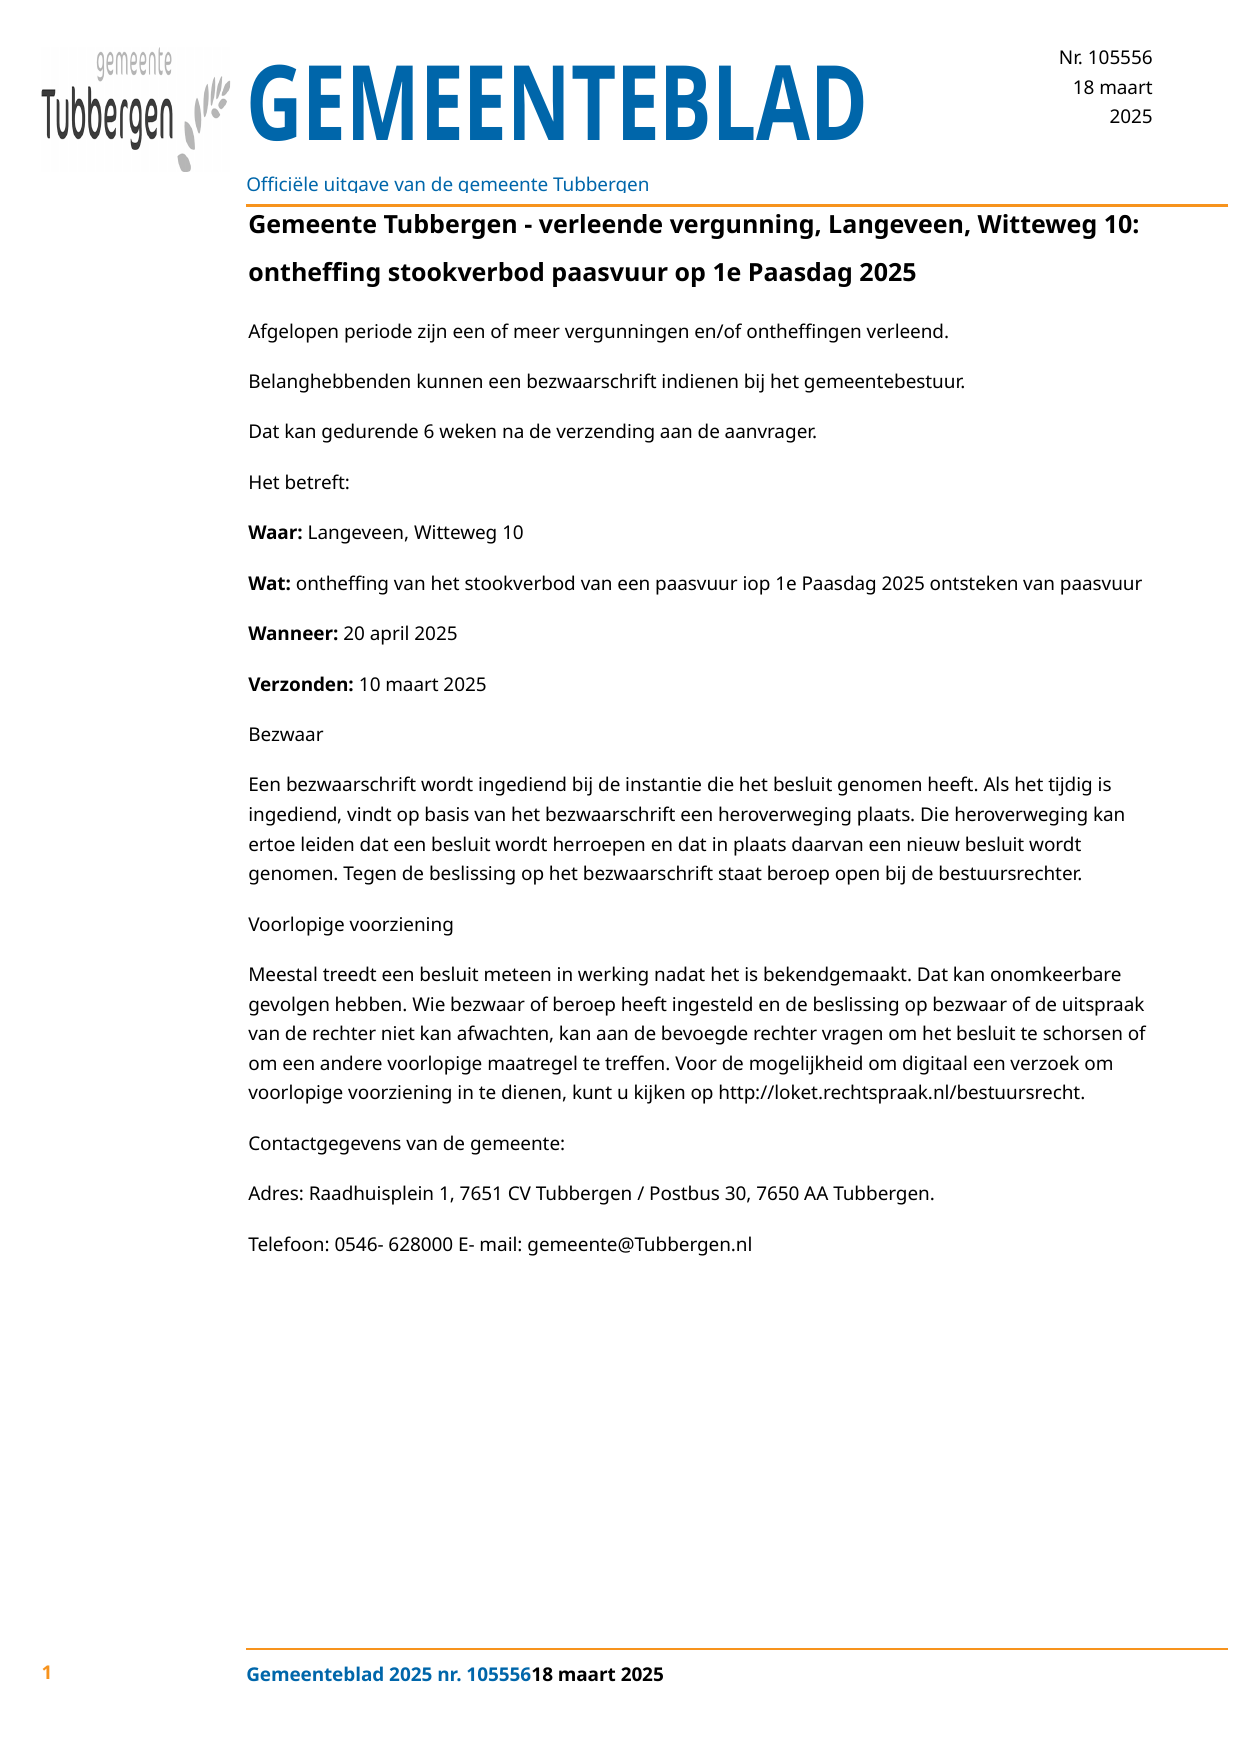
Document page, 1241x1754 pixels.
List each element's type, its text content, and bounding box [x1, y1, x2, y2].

text Voorlopige voorziening [248, 911, 1152, 937]
text Wanneer: 20 april 2025 [248, 620, 1152, 646]
text Verzonden: 10 maart 2025 [248, 671, 1152, 697]
text Telefoon: 0546- 628000 E- mail: gemeente@Tubbergen.nl [248, 1231, 1152, 1257]
text Waar: Langeveen, Witteweg 10 [248, 519, 1152, 545]
text Meestal treedt een besluit meteen in werking nadat het is bekendgemaakt. Dat kan onomkeerbare gevolgen hebben. Wie bezwaar of beroep heeft ingesteld en de beslissing op bezwaar of de uitspraak van de rechter niet kan afwachten, kan aan de bevoegde rechter vragen om het besluit te schorsen of om een andere voorlopige maatregel te treffen. Voor de mogelijkheid om digitaal een verzoek om voorlopige voorziening in te dienen, kunt u kijken op http://loket.rechtspraak.nl/bestuursrecht. [248, 961, 1152, 1105]
text Gemeente Tubbergen - verleende vergunning, Langeveen, Witteweg 10: ontheffing stookverbod paasvuur op 1e Paasdag 2025 [248, 207, 1152, 288]
text Dat kan gedurende 6 weken na de verzending aan de aanvrager. [248, 419, 1152, 444]
text Belanghebbenden kunnen een bezwaarschrift indienen bij het gemeentebestuur. [248, 368, 1152, 394]
text Contactgegevens van de gemeente: [248, 1130, 1152, 1156]
picture [41, 47, 231, 172]
text Bezwaar [248, 721, 1152, 747]
text Wat: ontheffing van het stookverbod van een paasvuur iop 1e Paasdag 2025 ontsteken van paasvuur [248, 570, 1152, 596]
text Adres: Raadhuisplein 1, 7651 CV Tubbergen / Postbus 30, 7650 AA Tubbergen. [248, 1180, 1152, 1206]
text Afgelopen periode zijn een of meer vergunningen en/of ontheffingen verleend. [248, 318, 1152, 344]
text Het betreft: [248, 469, 1152, 495]
text Een bezwaarschrift wordt ingediend bij de instantie die het besluit genomen heeft. Als het tijdig is ingediend, vindt op basis van het bezwaarschrift een heroverweging plaats. Die heroverweging kan ertoe leiden dat een besluit wordt herroepen en dat in plaats daarvan een nieuw besluit wordt genomen. Tegen de beslissing op het bezwaarschrift staat beroep open bij de bestuursrechter. [248, 772, 1152, 886]
